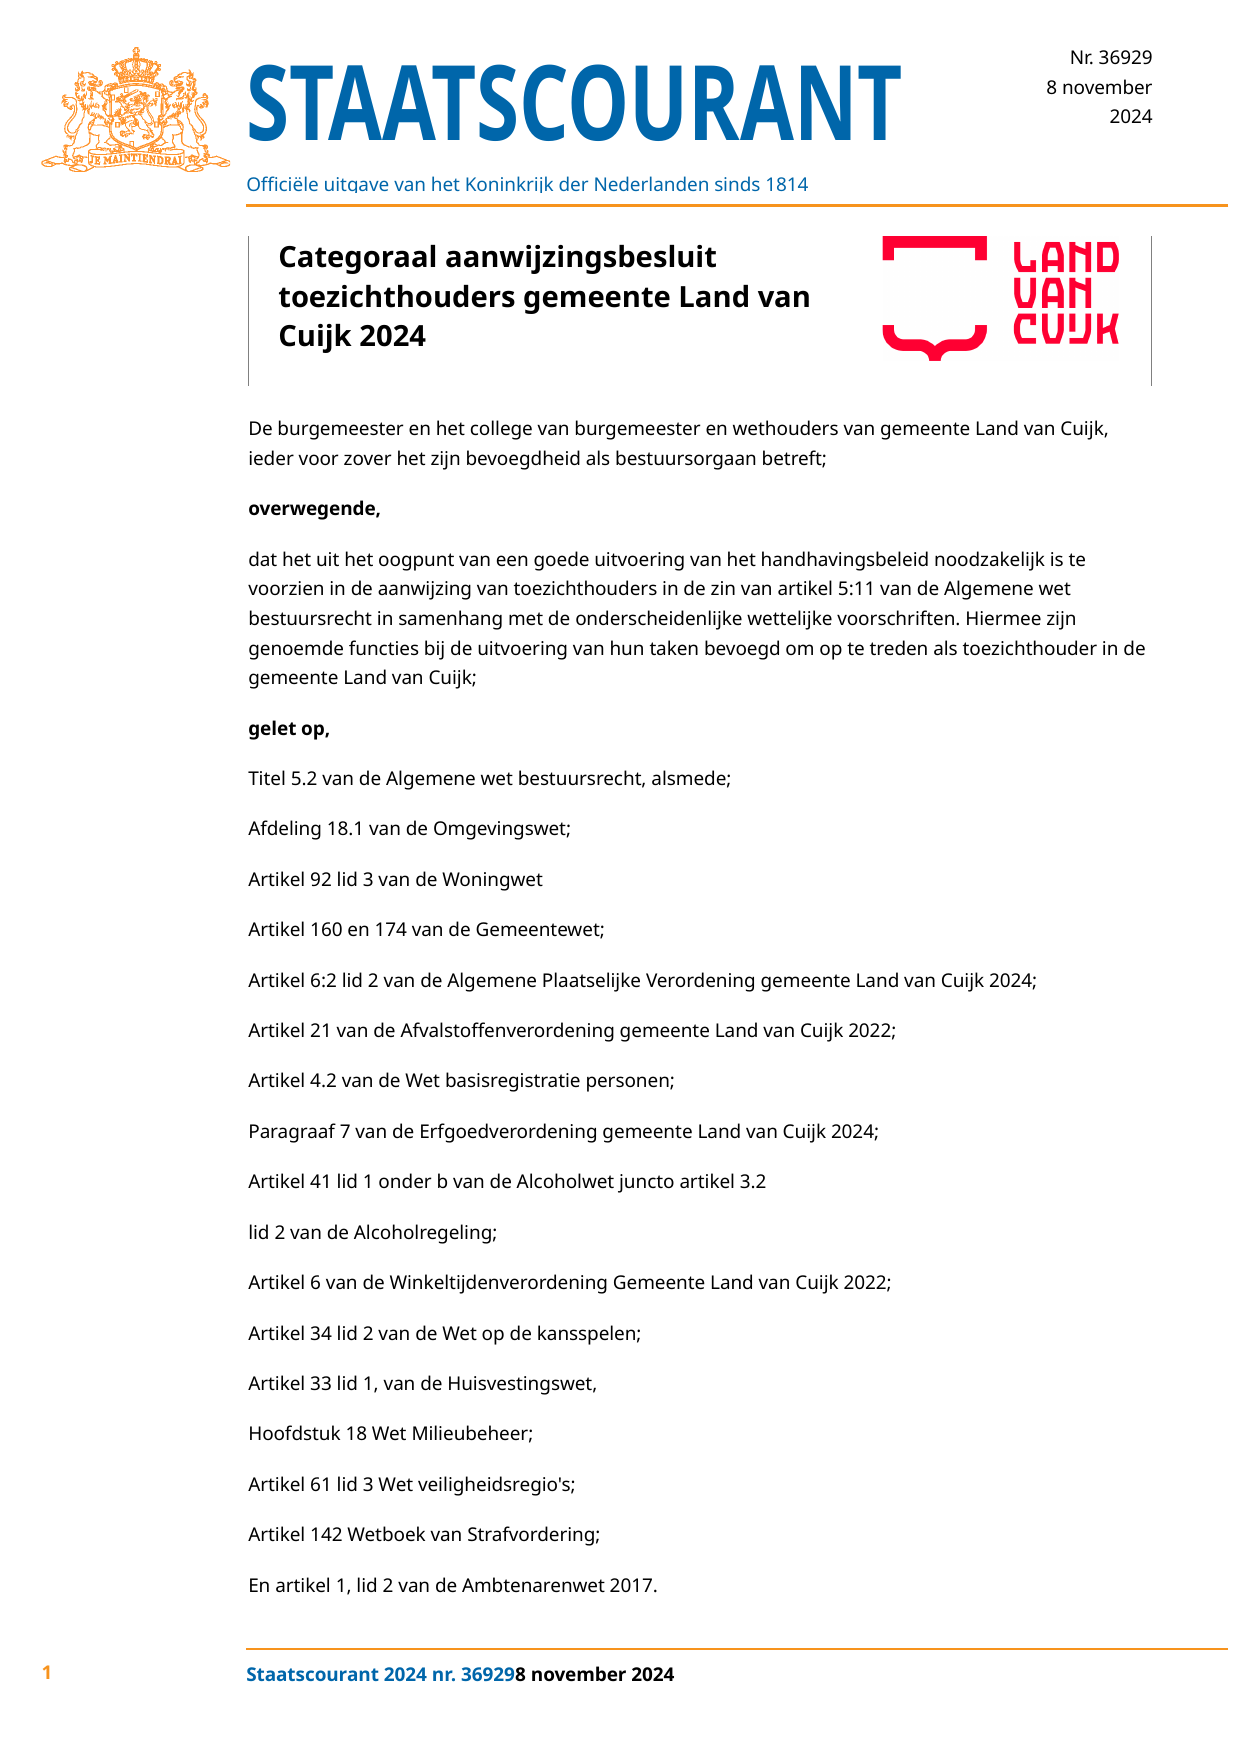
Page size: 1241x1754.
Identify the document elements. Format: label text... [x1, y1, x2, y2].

text Paragraaf 7 van de Erfgoedverordening gemeente Land van Cuijk 2024; [248, 1118, 1152, 1144]
text De burgemeester en het college van burgemeester en wethouders van gemeente Land van Cuijk, ieder voor zover het zijn bevoegdheid als bestuursorgaan betreft; [248, 416, 1152, 471]
table_header Categoraal aanwijzingsbesluit toezichthouders gemeente Land van Cuijk 2024 [249, 236, 850, 386]
text lid 2 van de Alcoholregeling; [248, 1219, 1152, 1244]
text Artikel 6:2 lid 2 van de Algemene Plaatselijke Verordening gemeente Land van Cuijk 2024; [248, 967, 1152, 992]
text Hoofdstuk 18 Wet Milieubeheer; [248, 1421, 1152, 1446]
text Artikel 61 lid 3 Wet veiligheidsregio's; [248, 1471, 1152, 1497]
text Artikel 34 lid 2 van de Wet op de kansspelen; [248, 1320, 1152, 1345]
text Artikel 21 van de Afvalstoffenverordening gemeente Land van Cuijk 2022; [248, 1017, 1152, 1043]
text Artikel 41 lid 1 onder b van de Alcoholwet juncto artikel 3.2 [248, 1168, 1152, 1194]
table_header [850, 236, 1151, 386]
picture [882, 236, 1119, 361]
picture [41, 47, 231, 172]
text Artikel 33 lid 1, van de Huisvestingswet, [248, 1370, 1152, 1396]
text gelet op, [248, 715, 1152, 740]
text Afdeling 18.1 van de Omgevingswet; [248, 816, 1152, 841]
text En artikel 1, lid 2 van de Ambtenarenwet 2017. [248, 1572, 1152, 1597]
text Artikel 92 lid 3 van de Woningwet [248, 866, 1152, 892]
text Artikel 6 van de Winkeltijdenverordening Gemeente Land van Cuijk 2022; [248, 1269, 1152, 1295]
text Artikel 142 Wetboek van Strafvordering; [248, 1521, 1152, 1547]
text Titel 5.2 van de Algemene wet bestuursrecht, alsmede; [248, 765, 1152, 791]
text Artikel 160 en 174 van de Gemeentewet; [248, 916, 1152, 942]
text overwegende, [248, 496, 1152, 521]
text dat het uit het oogpunt van een goede uitvoering van het handhavingsbeleid noodzakelijk is te voorzien in de aanwijzing van toezichthouders in de zin van artikel 5:11 van de Algemene wet bestuursrecht in samenhang met de onderscheidenlijke wettelijke voorschriften. Hiermee zijn genoemde functies bij de uitvoering van hun taken bevoegd om op te treden als toezichthouder in de gemeente Land van Cuijk; [248, 546, 1152, 690]
text Artikel 4.2 van de Wet basisregistratie personen; [248, 1068, 1152, 1093]
